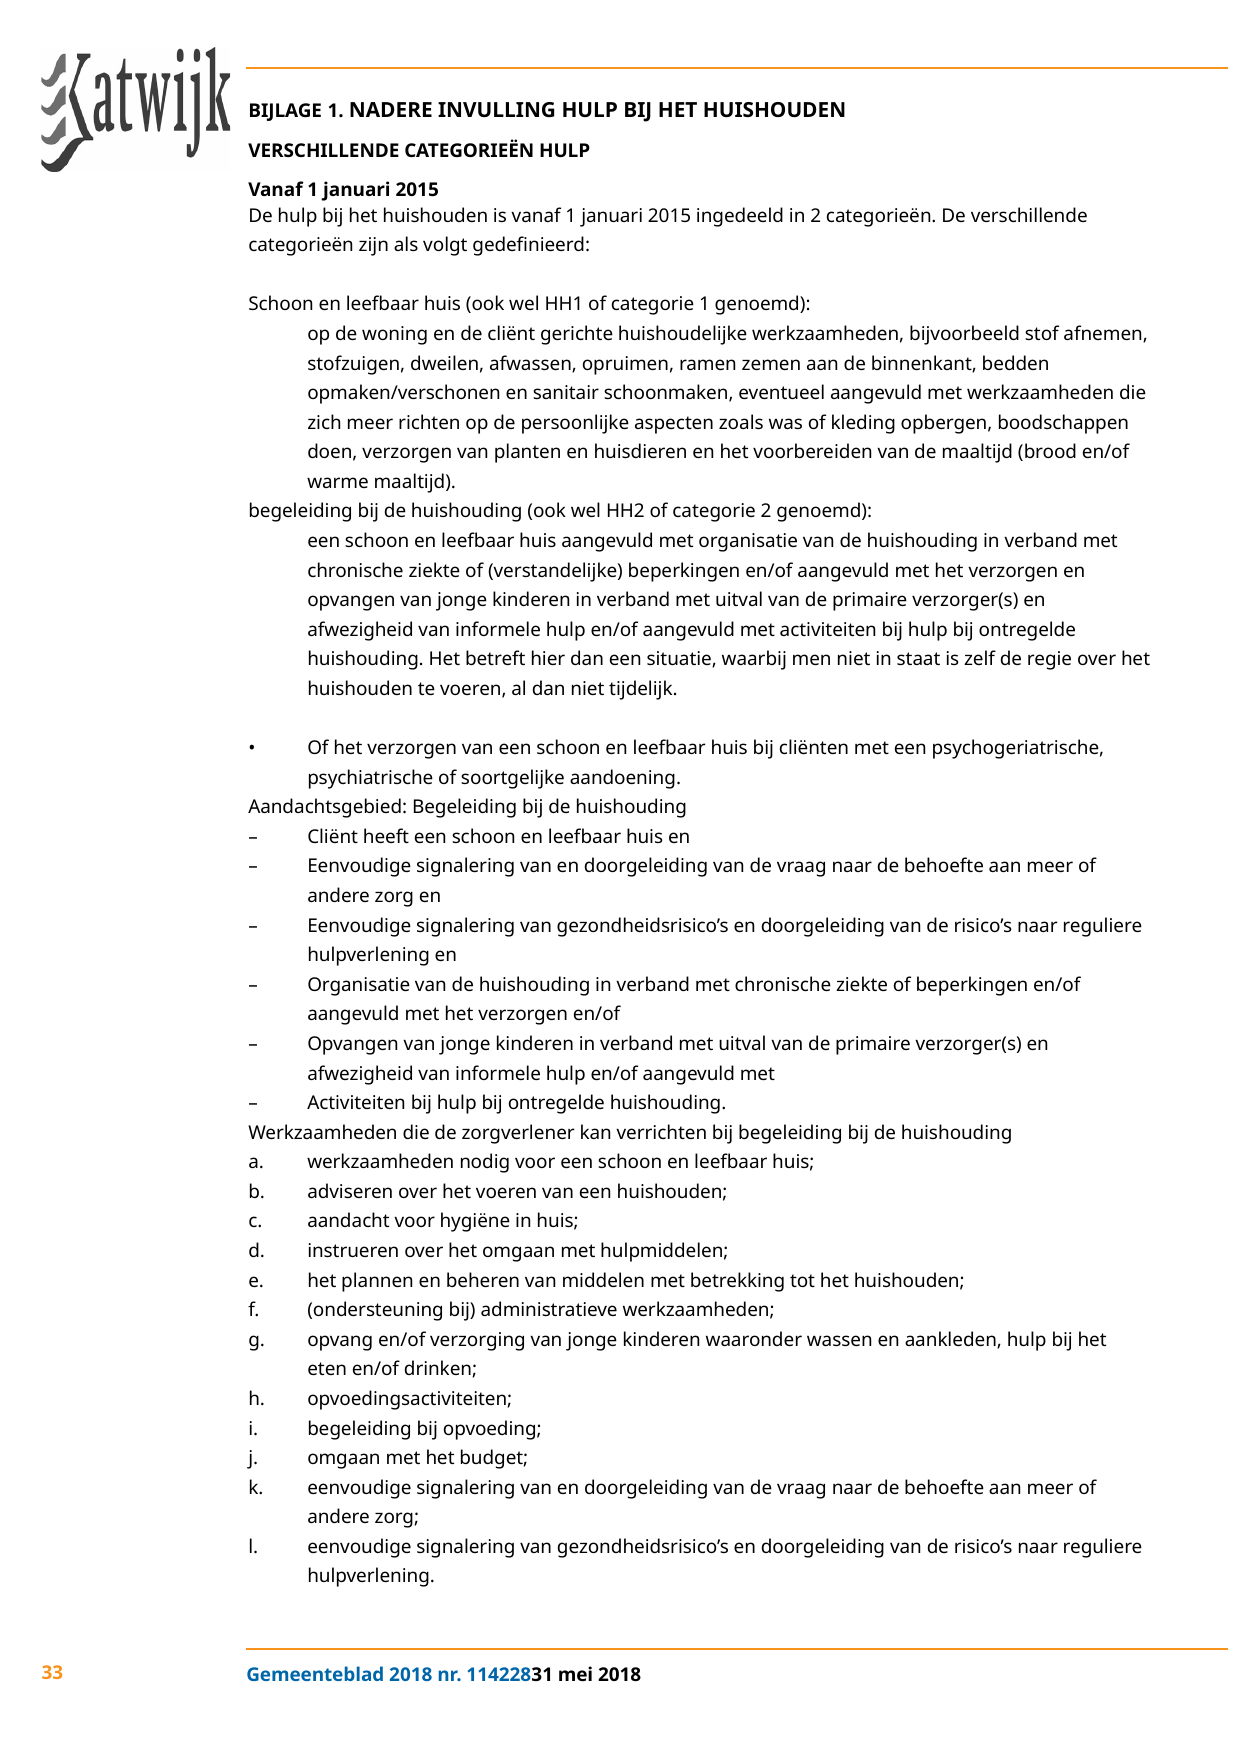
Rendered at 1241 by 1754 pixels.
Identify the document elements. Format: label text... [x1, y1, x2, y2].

list Eenvoudige signalering van gezondheidsrisico’s en doorgeleiding van de risico’s naar reguliere hulpverlening en [248, 912, 1152, 967]
list omgaan met het budget; [248, 1444, 1152, 1470]
list Of het verzorgen van een schoon en leefbaar huis bij cliënten met een psychogeriatrische, psychiatrische of soortgelijke aandoening. [248, 734, 1152, 790]
text BIJLAGE 1. NADERE INVULLING HULP BIJ HET HUISHOUDEN [248, 95, 1152, 123]
text Schoon en leefbaar huis (ook wel HH1 of categorie 1 genoemd): [248, 291, 1152, 316]
list Organisatie van de huishouding in verband met chronische ziekte of beperkingen en/of aangevuld met het verzorgen en/of [248, 971, 1152, 1026]
list het plannen en beheren van middelen met betrekking tot het huishouden; [248, 1267, 1152, 1293]
list (ondersteuning bij) administratieve werkzaamheden; [248, 1296, 1152, 1322]
text De hulp bij het huishouden is vanaf 1 januari 2015 ingedeeld in 2 categorieën. De verschillende categorieën zijn als volgt gedefinieerd: [248, 202, 1152, 257]
list Opvangen van jonge kinderen in verband met uitval van de primaire verzorger(s) en afwezigheid van informele hulp en/of aangevuld met [248, 1030, 1152, 1086]
list een schoon en leefbaar huis aangevuld met organisatie van de huishouding in verband met chronische ziekte of (verstandelijke) beperkingen en/of aangevuld met het verzorgen en opvangen van jonge kinderen in verband met uitval van de primaire verzorger(s) en afwezigheid van informele hulp en/of aangevuld met activiteiten bij hulp bij ontregelde huishouding. Het betreft hier dan een situatie, waarbij men niet in staat is zelf de regie over het huishouden te voeren, al dan niet tijdelijk. [248, 527, 1152, 701]
list eenvoudige signalering van en doorgeleiding van de vraag naar de behoefte aan meer of andere zorg; [248, 1474, 1152, 1529]
list Activiteiten bij hulp bij ontregelde huishouding. [248, 1089, 1152, 1115]
text Vanaf 1 januari 2015 [248, 176, 1152, 202]
list opvang en/of verzorging van jonge kinderen waaronder wassen en aankleden, hulp bij het eten en/of drinken; [248, 1326, 1152, 1381]
picture [41, 47, 231, 172]
list Cliënt heeft een schoon en leefbaar huis en [248, 823, 1152, 849]
list instrueren over het omgaan met hulpmiddelen; [248, 1237, 1152, 1263]
list op de woning en de cliënt gerichte huishoudelijke werkzaamheden, bijvoorbeeld stof afnemen, stofzuigen, dweilen, afwassen, opruimen, ramen zemen aan de binnenkant, bedden opmaken/verschonen en sanitair schoonmaken, eventueel aangevuld met werkzaamheden die zich meer richten op de persoonlijke aspecten zoals was of kleding opbergen, boodschappen doen, verzorgen van planten en huisdieren en het voorbereiden van de maaltijd (brood en/of warme maaltijd). [248, 320, 1152, 494]
list eenvoudige signalering van gezondheidsrisico’s en doorgeleiding van de risico’s naar reguliere hulpverlening. [248, 1533, 1152, 1588]
text VERSCHILLENDE CATEGORIEËN HULP [248, 137, 1152, 163]
list werkzaamheden nodig voor een schoon en leefbaar huis; [248, 1148, 1152, 1174]
list Eenvoudige signalering van en doorgeleiding van de vraag naar de behoefte aan meer of andere zorg en [248, 853, 1152, 908]
text Aandachtsgebied: Begeleiding bij de huishouding [248, 793, 1152, 819]
text begeleiding bij de huishouding (ook wel HH2 of categorie 2 genoemd): [248, 498, 1152, 523]
text Werkzaamheden die de zorgverlener kan verrichten bij begeleiding bij de huishouding [248, 1119, 1152, 1145]
list opvoedingsactiviteiten; [248, 1385, 1152, 1411]
list adviseren over het voeren van een huishouden; [248, 1178, 1152, 1204]
list begeleiding bij opvoeding; [248, 1415, 1152, 1441]
list aandacht voor hygiëne in huis; [248, 1208, 1152, 1233]
